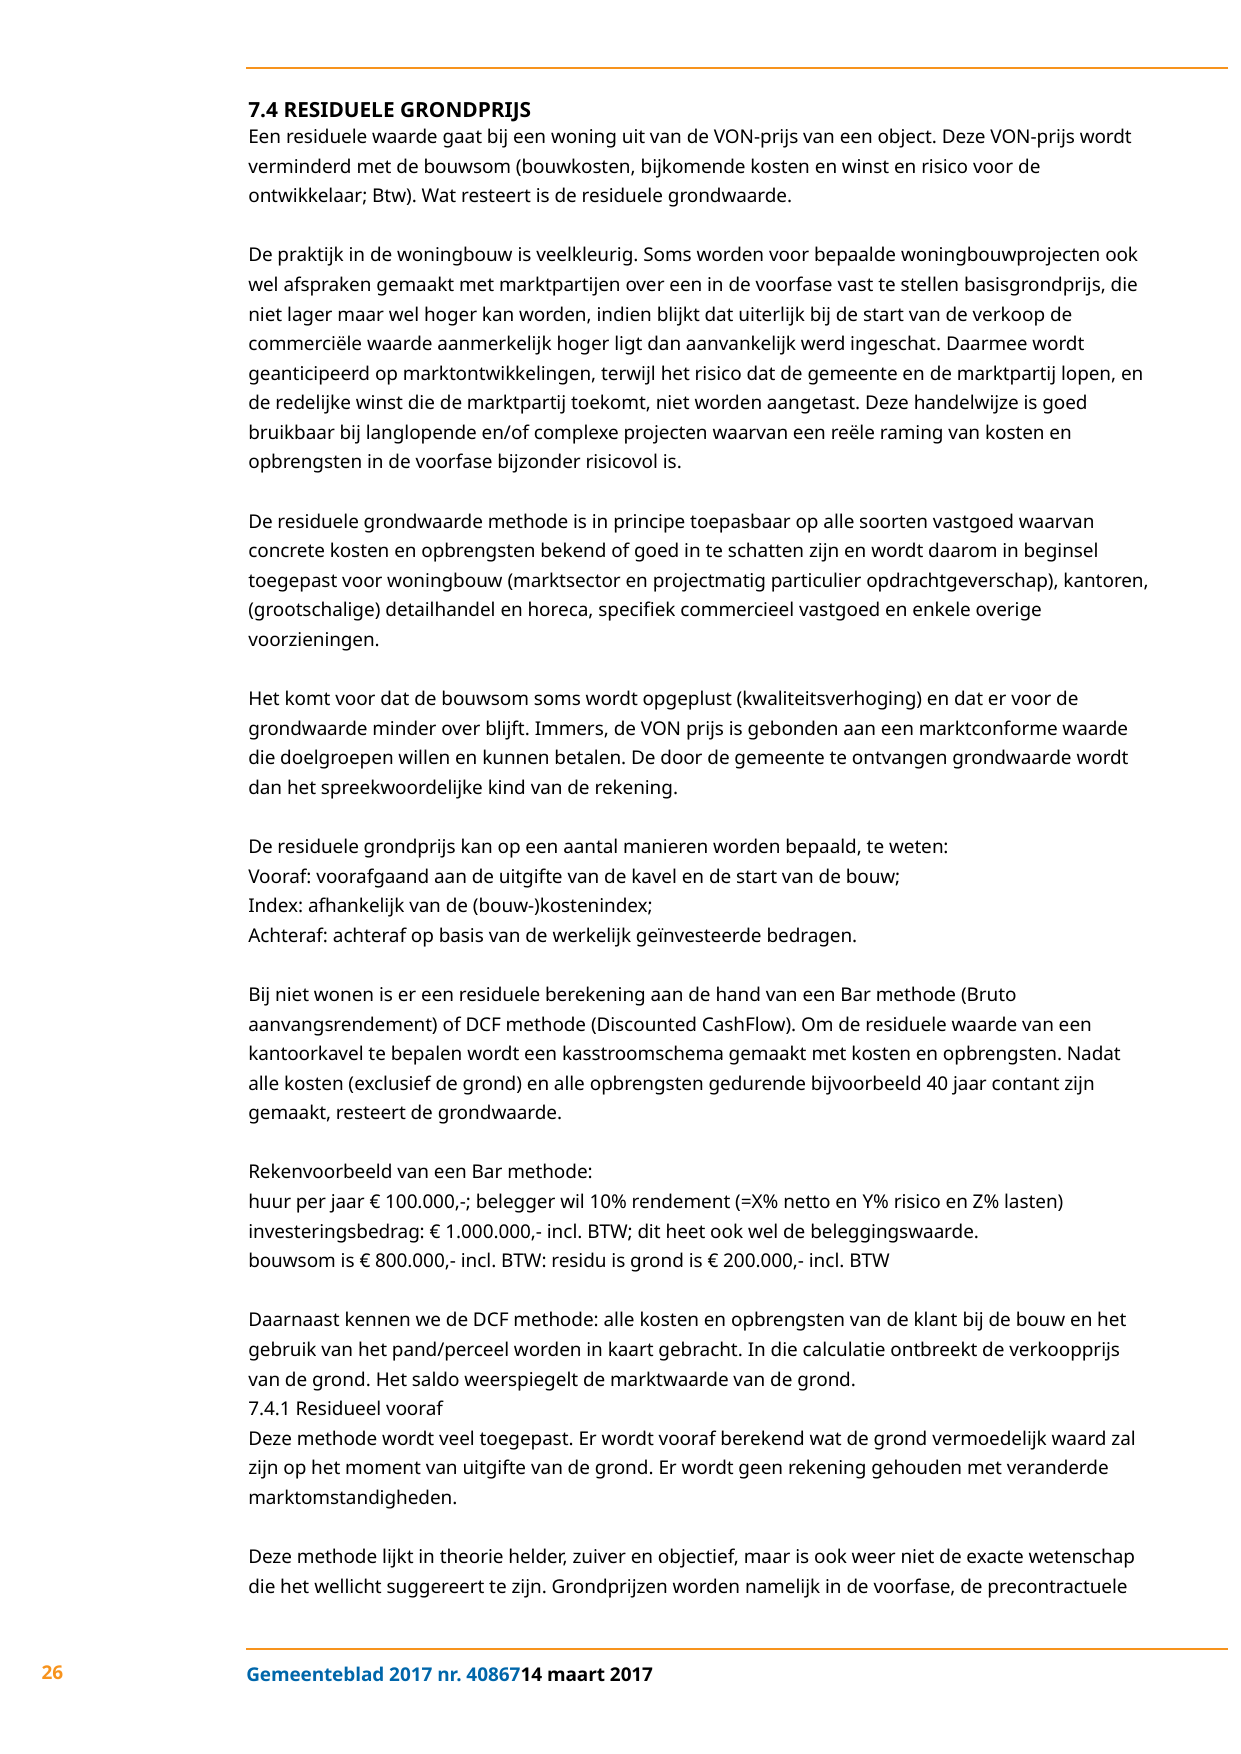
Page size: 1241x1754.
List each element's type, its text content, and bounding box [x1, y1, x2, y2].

text Rekenvoorbeeld van een Bar methode: [248, 1159, 1152, 1184]
text Deze methode wordt veel toegepast. Er wordt vooraf berekend wat de grond vermoedelijk waard zal zijn op het moment van uitgifte van de grond. Er wordt geen rekening gehouden met veranderde marktomstandigheden. [248, 1425, 1152, 1510]
text Vooraf: voorafgaand aan de uitgifte van de kavel en de start van de bouw; [248, 863, 1152, 888]
text De residuele grondprijs kan op een aantal manieren worden bepaald, te weten: [248, 833, 1152, 859]
text 7.4 RESIDUELE GRONDPRIJS [248, 95, 1152, 123]
picture [41, 47, 231, 172]
text Daarnaast kennen we de DCF methode: alle kosten en opbrengsten van de klant bij de bouw en het gebruik van het pand/perceel worden in kaart gebracht. In die calculatie ontbreekt de verkoopprijs van de grond. Het saldo weerspiegelt de marktwaarde van de grond. [248, 1307, 1152, 1391]
text De praktijk in de woningbouw is veelkleurig. Soms worden voor bepaalde woningbouwprojecten ook wel afspraken gemaakt met marktpartijen over een in de voorfase vast te stellen basisgrondprijs, die niet lager maar wel hoger kan worden, indien blijkt dat uiterlijk bij de start van de verkoop de commerciële waarde aanmerkelijk hoger ligt dan aanvankelijk werd ingeschat. Daarmee wordt geanticipeerd op marktontwikkelingen, terwijl het risico dat de gemeente en de marktpartij lopen, en de redelijke winst die de marktpartij toekomt, niet worden aangetast. Deze handelwijze is goed bruikbaar bij langlopende en/of complexe projecten waarvan een reële raming van kosten en opbrengsten in de voorfase bijzonder risicovol is. [248, 242, 1152, 474]
text Index: afhankelijk van de (bouw-)kostenindex; [248, 892, 1152, 918]
text huur per jaar € 100.000,-; belegger wil 10% rendement (=X% netto en Y% risico en Z% lasten) [248, 1188, 1152, 1214]
text 7.4.1 Residueel vooraf [248, 1395, 1152, 1421]
text Deze methode lijkt in theorie helder, zuiver en objectief, maar is ook weer niet de exacte wetenschap die het wellicht suggereert te zijn. Grondprijzen worden namelijk in de voorfase, de precontractuele [248, 1543, 1152, 1598]
text Het komt voor dat de bouwsom soms wordt opgeplust (kwaliteitsverhoging) en dat er voor de grondwaarde minder over blijft. Immers, de VON prijs is gebonden aan een marktconforme waarde die doelgroepen willen en kunnen betalen. De door de gemeente te ontvangen grondwaarde wordt dan het spreekwoordelijke kind van de rekening. [248, 685, 1152, 800]
text investeringsbedrag: € 1.000.000,- incl. BTW; dit heet ook wel de beleggingswaarde. [248, 1218, 1152, 1243]
text bouwsom is € 800.000,- incl. BTW: residu is grond is € 200.000,- incl. BTW [248, 1247, 1152, 1273]
text Een residuele waarde gaat bij een woning uit van de VON-prijs van een object. Deze VON-prijs wordt verminderd met de bouwsom (bouwkosten, bijkomende kosten en winst en risico voor de ontwikkelaar; Btw). Wat resteert is de residuele grondwaarde. [248, 123, 1152, 208]
text Bij niet wonen is er een residuele berekening aan de hand van een Bar methode (Bruto aanvangsrendement) of DCF methode (Discounted CashFlow). Om de residuele waarde van een kantoorkavel te bepalen wordt een kasstroomschema gemaakt met kosten en opbrengsten. Nadat alle kosten (exclusief de grond) en alle opbrengsten gedurende bijvoorbeeld 40 jaar contant zijn gemaakt, resteert de grondwaarde. [248, 981, 1152, 1125]
text De residuele grondwaarde methode is in principe toepasbaar op alle soorten vastgoed waarvan concrete kosten en opbrengsten bekend of goed in te schatten zijn en wordt daarom in beginsel toegepast voor woningbouw (marktsector en projectmatig particulier opdrachtgeverschap), kantoren, (grootschalige) detailhandel en horeca, specifiek commercieel vastgoed en enkele overige voorzieningen. [248, 508, 1152, 652]
text Achteraf: achteraf op basis van de werkelijk geïnvesteerde bedragen. [248, 922, 1152, 948]
